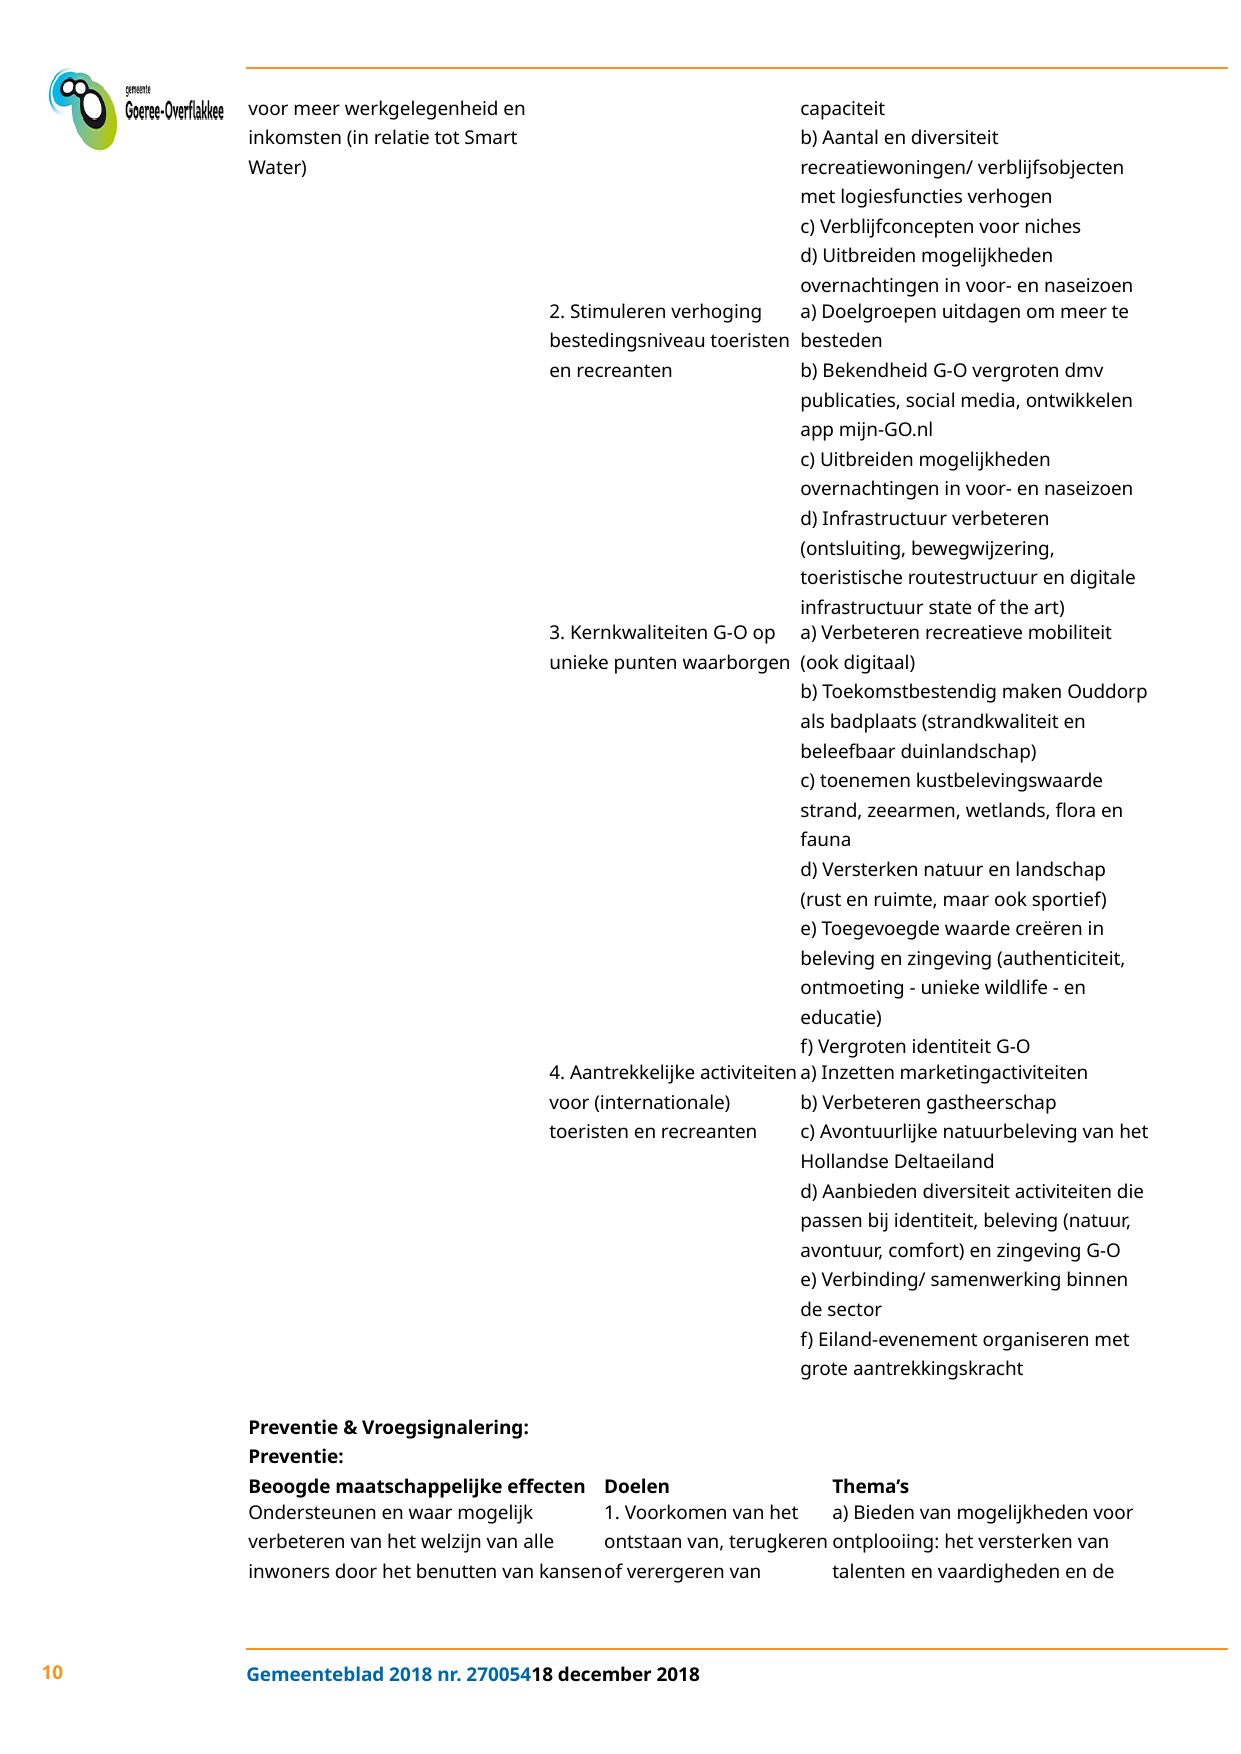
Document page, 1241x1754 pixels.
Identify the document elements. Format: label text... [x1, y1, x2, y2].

text Preventie & Vroegsignalering: [248, 1414, 1152, 1439]
table_cell 4. Aantrekkelijke activiteiten voor (internationale) toeristen en recreanten [549, 1060, 800, 1381]
table_cell 1. Voorkomen van het ontstaan van, terugkeren of verergeren van [604, 1499, 832, 1584]
table_cell 3. Kernkwaliteiten G-O op unieke punten waarborgen [549, 620, 800, 1059]
table_cell a) Doelgroepen uitdagen om meer te besteden b) Bekendheid G-O vergroten dmv publicaties, social media, ontwikkelen app mijn-GO.nl c) Uitbreiden mogelijkheden overnachtingen in voor- en naseizoen d) Infrastructuur verbeteren (ontsluiting, bewegwijzering, toeristische routestructuur en digitale infrastructuur state of the art) [800, 298, 1152, 619]
table_header Beoogde maatschappelijke effecten [248, 1473, 604, 1499]
table_cell capaciteit b) Aantal en diversiteit recreatiewoningen/ verblijfsobjecten met logiesfuncties verhogen c) Verblijfconcepten voor niches d) Uitbreiden mogelijkheden overnachtingen in voor- en naseizoen [800, 95, 1152, 298]
table_cell [248, 1060, 549, 1381]
table_cell voor meer werkgelegenheid en inkomsten (in relatie tot Smart Water) [248, 95, 549, 298]
table_cell a) Inzetten marketingactiviteiten b) Verbeteren gastheerschap c) Avontuurlijke natuurbeleving van het Hollandse Deltaeiland d) Aanbieden diversiteit activiteiten die passen bij identiteit, beleving (natuur, avontuur, comfort) en zingeving G-O e) Verbinding/ samenwerking binnen de sector f) Eiland-evenement organiseren met grote aantrekkingskracht [800, 1060, 1152, 1381]
table_cell a) Verbeteren recreatieve mobiliteit (ook digitaal) b) Toekomstbestendig maken Ouddorp als badplaats (strandkwaliteit en beleefbaar duinlandschap) c) toenemen kustbelevingswaarde strand, zeearmen, wetlands, flora en fauna d) Versterken natuur en landschap (rust en ruimte, maar ook sportief) e) Toegevoegde waarde creëren in beleving en zingeving (authenticiteit, ontmoeting - unieke wildlife - en educatie) f) Vergroten identiteit G-O [800, 620, 1152, 1059]
table_cell [549, 95, 800, 298]
table_header Thema’s [832, 1473, 1152, 1499]
table_cell a) Bieden van mogelijkheden voor ontplooiing: het versterken van talenten en vaardigheden en de [832, 1499, 1152, 1584]
table_cell [248, 298, 549, 619]
table_cell [248, 620, 549, 1059]
table_cell 2. Stimuleren verhoging bestedingsniveau toeristen en recreanten [549, 298, 800, 619]
table_cell Ondersteunen en waar mogelijk verbeteren van het welzijn van alle inwoners door het benutten van kansen [248, 1499, 604, 1584]
table_header Doelen [604, 1473, 832, 1499]
text Preventie: [248, 1443, 1152, 1469]
picture [41, 47, 231, 172]
